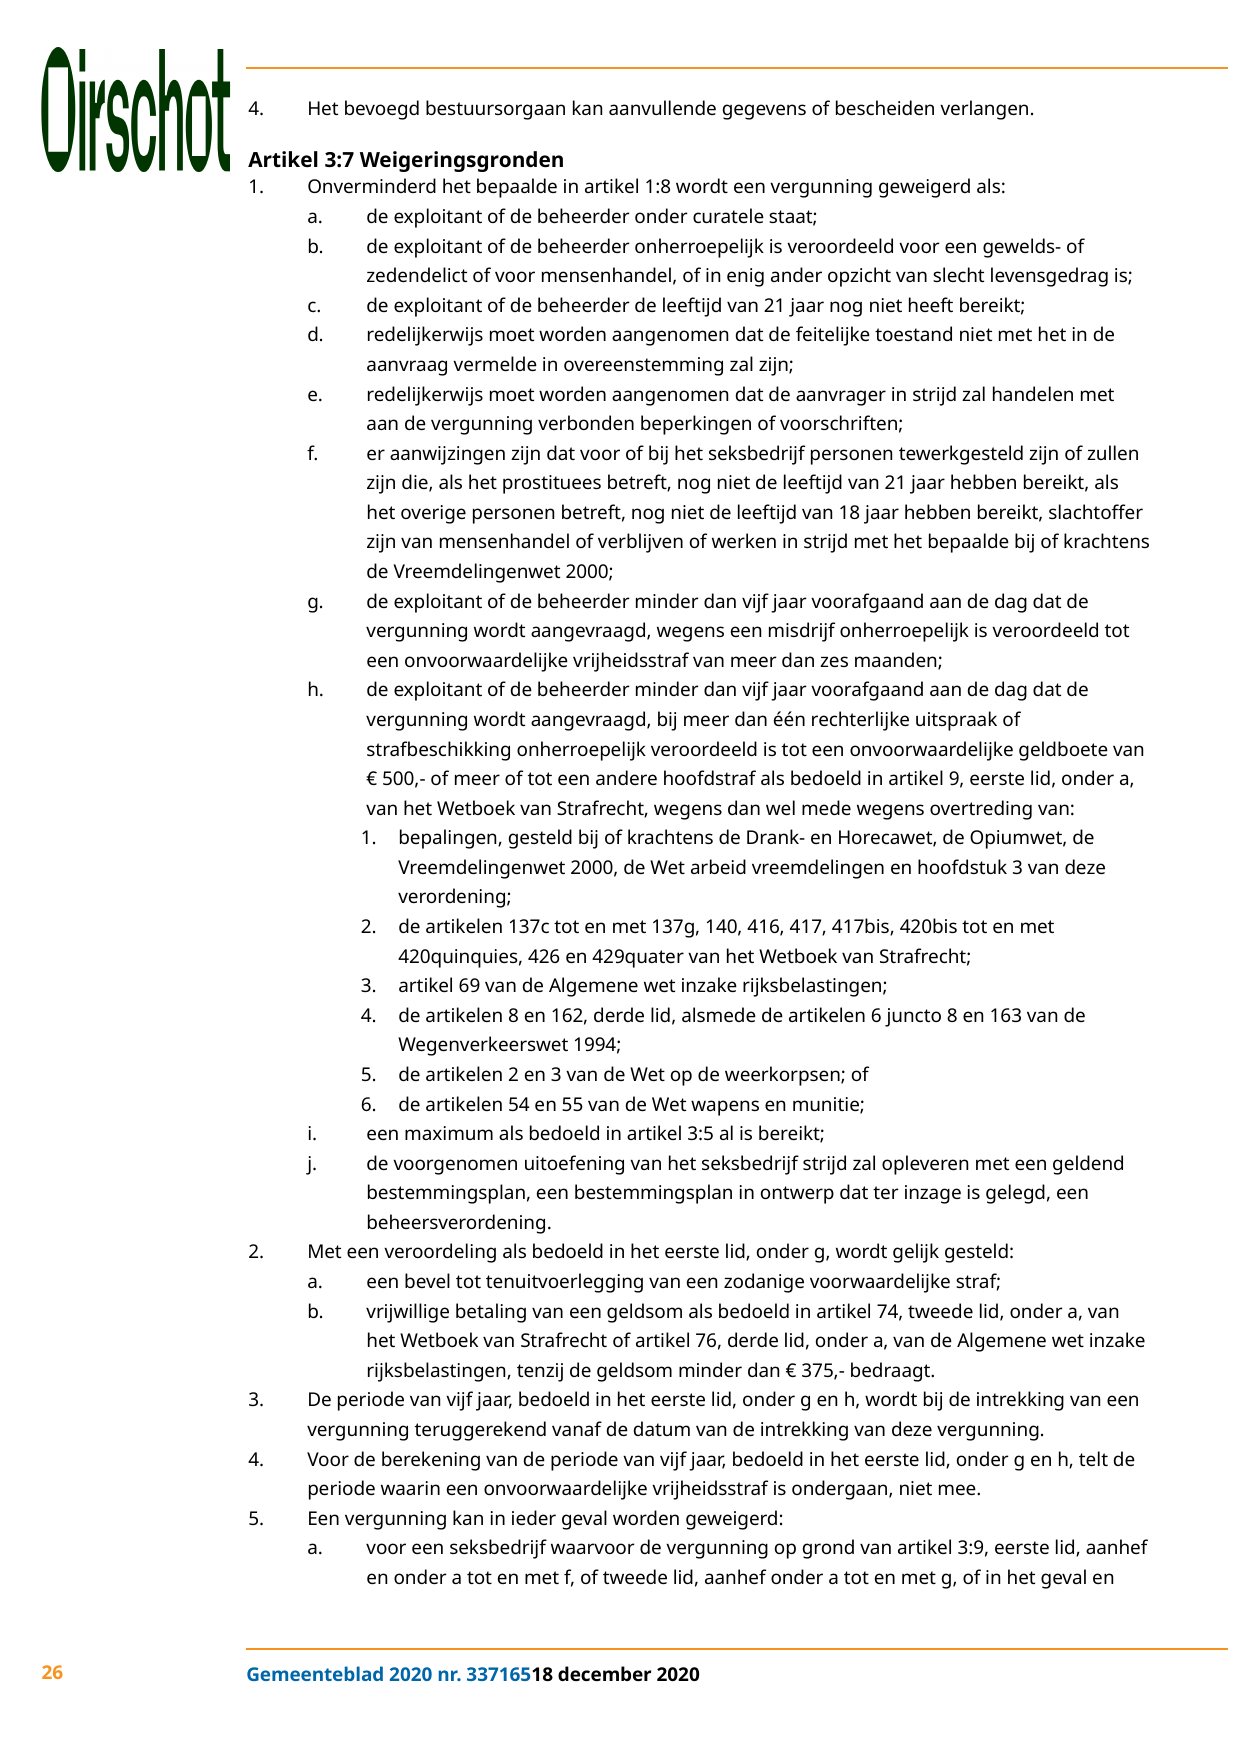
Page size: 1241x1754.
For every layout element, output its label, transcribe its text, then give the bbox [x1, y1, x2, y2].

list de exploitant of de beheerder onherroepelijk is veroordeeld voor een gewelds- of zedendelict of voor mensenhandel, of in enig ander opzicht van slecht levensgedrag is; [307, 233, 1152, 288]
list er aanwijzingen zijn dat voor of bij het seksbedrijf personen tewerkgesteld zijn of zullen zijn die, als het prostituees betreft, nog niet de leeftijd van 21 jaar hebben bereikt, als het overige personen betreft, nog niet de leeftijd van 18 jaar hebben bereikt, slachtoffer zijn van mensenhandel of verblijven of werken in strijd met het bepaalde bij of krachtens de Vreemdelingenwet 2000; [307, 440, 1152, 584]
list Met een veroordeling als bedoeld in het eerste lid, onder g, wordt gelijk gesteld: [248, 1239, 1152, 1264]
list redelijkerwijs moet worden aangenomen dat de feitelijke toestand niet met het in de aanvraag vermelde in overeenstemming zal zijn; [307, 322, 1152, 377]
list de voorgenomen uitoefening van het seksbedrijf strijd zal opleveren met een geldend bestemmingsplan, een bestemmingsplan in ontwerp dat ter inzage is gelegd, een beheersverordening. [307, 1150, 1152, 1235]
list artikel 69 van de Algemene wet inzake rijksbelastingen; [361, 972, 1152, 998]
text Artikel 3:7 Weigeringsgronden [248, 145, 1152, 174]
list de artikelen 8 en 162, derde lid, alsmede de artikelen 6 juncto 8 en 163 van de Wegenverkeerswet 1994; [361, 1002, 1152, 1057]
list de artikelen 137c tot en met 137g, 140, 416, 417, 417bis, 420bis tot en met 420quinquies, 426 en 429quater van het Wetboek van Strafrecht; [361, 913, 1152, 968]
list Een vergunning kan in ieder geval worden geweigerd: [248, 1505, 1152, 1531]
list de exploitant of de beheerder de leeftijd van 21 jaar nog niet heeft bereikt; [307, 292, 1152, 318]
list de exploitant of de beheerder minder dan vijf jaar voorafgaand aan de dag dat de vergunning wordt aangevraagd, wegens een misdrijf onherroepelijk is veroordeeld tot een onvoorwaardelijke vrijheidsstraf van meer dan zes maanden; [307, 588, 1152, 673]
list Onverminderd het bepaalde in artikel 1:8 wordt een vergunning geweigerd als: [248, 174, 1152, 199]
list de artikelen 2 en 3 van de Wet op de weerkorpsen; of [361, 1061, 1152, 1087]
list voor een seksbedrijf waarvoor de vergunning op grond van artikel 3:9, eerste lid, aanhef en onder a tot en met f, of tweede lid, aanhef onder a tot en met g, of in het geval en [307, 1534, 1152, 1590]
list Voor de berekening van de periode van vijf jaar, bedoeld in het eerste lid, onder g en h, telt de periode waarin een onvoorwaardelijke vrijheidsstraf is ondergaan, niet mee. [248, 1446, 1152, 1501]
picture [41, 47, 231, 172]
list de artikelen 54 en 55 van de Wet wapens en munitie; [361, 1091, 1152, 1116]
list een bevel tot tenuitvoerlegging van een zodanige voorwaardelijke straf; [307, 1268, 1152, 1294]
list de exploitant of de beheerder minder dan vijf jaar voorafgaand aan de dag dat de vergunning wordt aangevraagd, bij meer dan één rechterlijke uitspraak of strafbeschikking onherroepelijk veroordeeld is tot een onvoorwaardelijke geldboete van € 500,- of meer of tot een andere hoofdstraf als bedoeld in artikel 9, eerste lid, onder a, van het Wetboek van Strafrecht, wegens dan wel mede wegens overtreding van: [307, 677, 1152, 821]
list een maximum als bedoeld in artikel 3:5 al is bereikt; [307, 1120, 1152, 1146]
list De periode van vijf jaar, bedoeld in het eerste lid, onder g en h, wordt bij de intrekking van een vergunning teruggerekend vanaf de datum van de intrekking van deze vergunning. [248, 1387, 1152, 1442]
list Het bevoegd bestuursorgaan kan aanvullende gegevens of bescheiden verlangen. [248, 95, 1152, 121]
list bepalingen, gesteld bij of krachtens de Drank- en Horecawet, de Opiumwet, de Vreemdelingenwet 2000, de Wet arbeid vreemdelingen en hoofdstuk 3 van deze verordening; [361, 824, 1152, 909]
list de exploitant of de beheerder onder curatele staat; [307, 203, 1152, 229]
list vrijwillige betaling van een geldsom als bedoeld in artikel 74, tweede lid, onder a, van het Wetboek van Strafrecht of artikel 76, derde lid, onder a, van de Algemene wet inzake rijksbelastingen, tenzij de geldsom minder dan € 375,- bedraagt. [307, 1298, 1152, 1383]
list redelijkerwijs moet worden aangenomen dat de aanvrager in strijd zal handelen met aan de vergunning verbonden beperkingen of voorschriften; [307, 381, 1152, 436]
